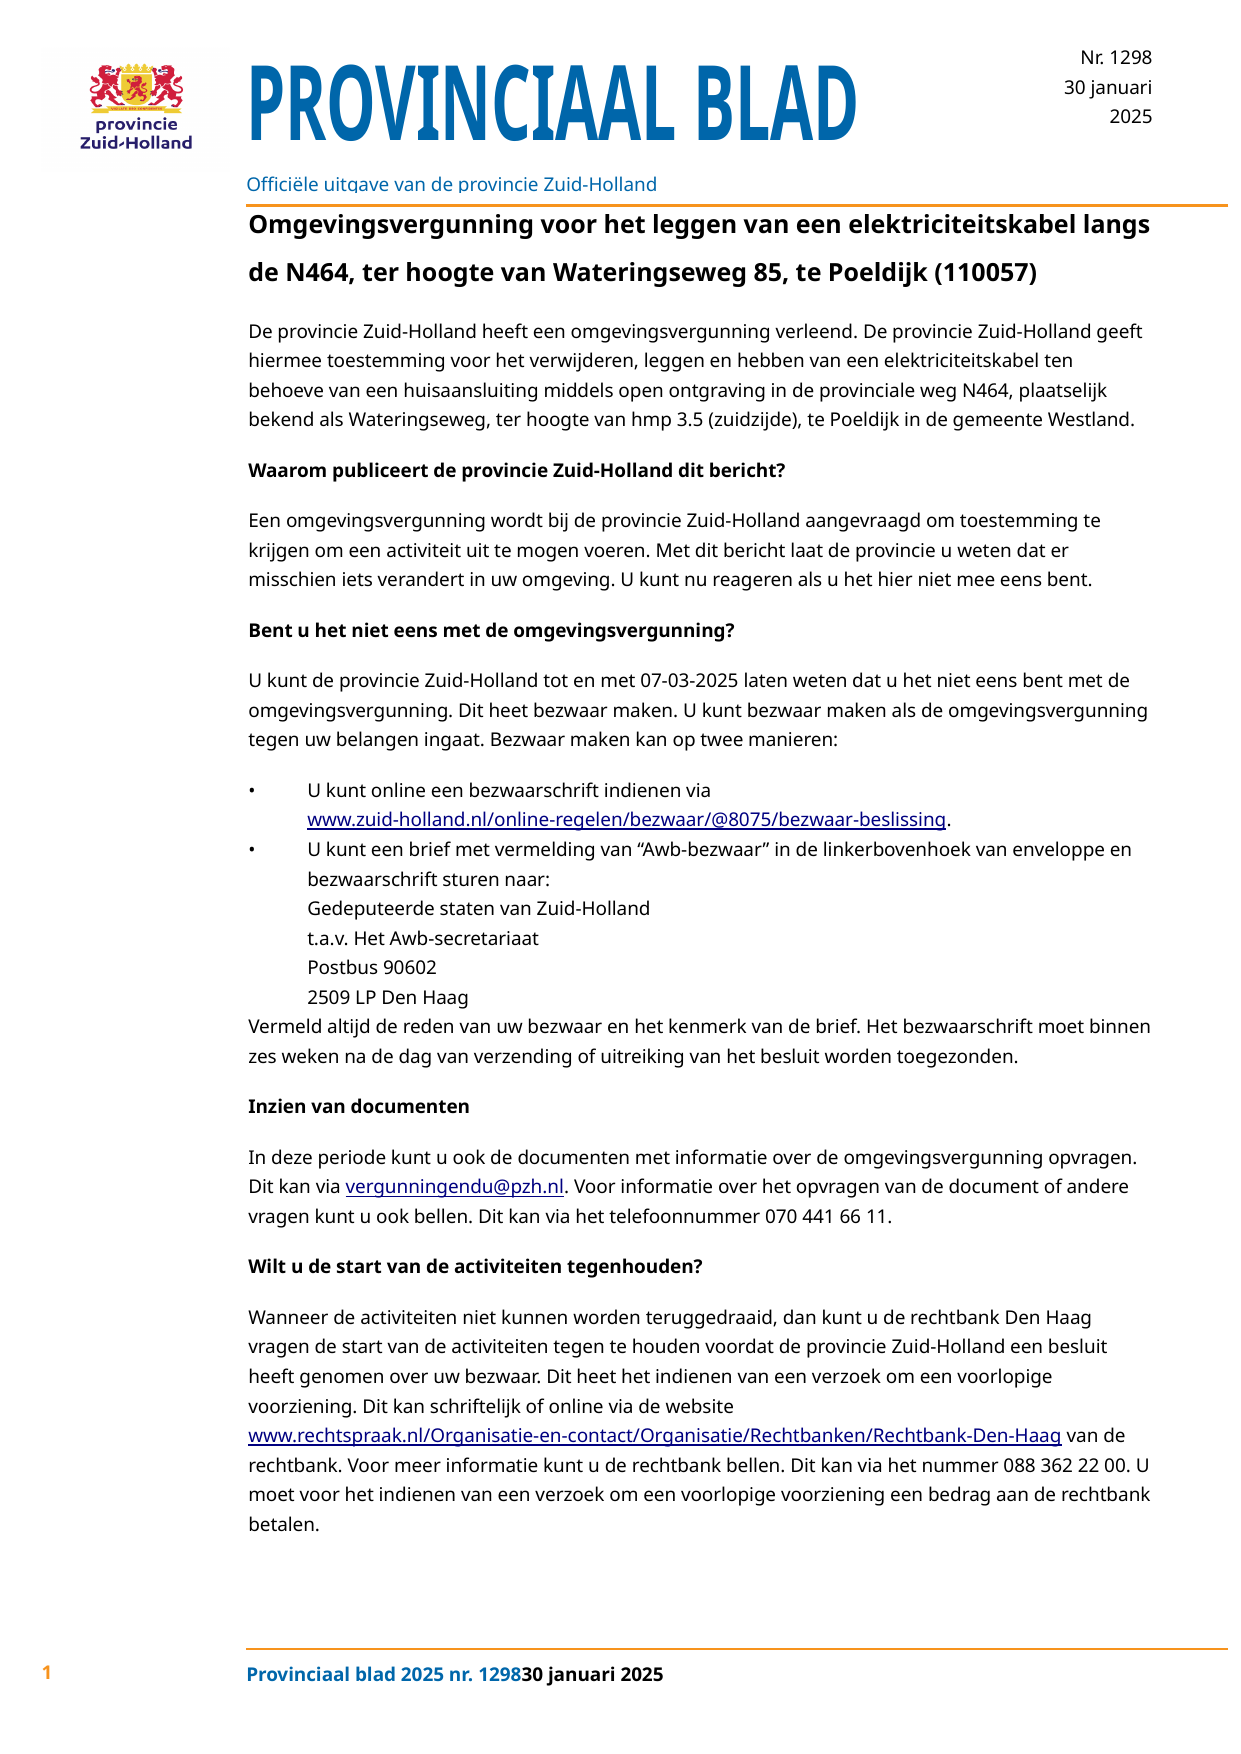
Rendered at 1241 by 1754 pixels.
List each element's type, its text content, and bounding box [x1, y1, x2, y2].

list t.a.v. Het Awb-secretariaat [248, 925, 1152, 951]
text De provincie Zuid-Holland heeft een omgevingsvergunning verleend. De provincie Zuid-Holland geeft hiermee toestemming voor het verwijderen, leggen en hebben van een elektriciteitskabel ten behoeve van een huisaansluiting middels open ontgraving in de provinciale weg N464, plaatselijk bekend als Wateringseweg, ter hoogte van hmp 3.5 (zuidzijde), te Poeldijk in de gemeente Westland. [248, 318, 1152, 432]
text U kunt de provincie Zuid-Holland tot en met 07-03-2025 laten weten dat u het niet eens bent met de omgevingsvergunning. Dit heet bezwaar maken. U kunt bezwaar maken als de omgevingsvergunning tegen uw belangen ingaat. Bezwaar maken kan op twee manieren: [248, 667, 1152, 752]
text In deze periode kunt u ook de documenten met informatie over de omgevingsvergunning opvragen. Dit kan via vergunningendu@pzh.nl. Voor informatie over het opvragen van de document of andere vragen kunt u ook bellen. Dit kan via het telefoonnummer 070 441 66 11. [248, 1144, 1152, 1229]
text Omgevingsvergunning voor het leggen van een elektriciteitskabel langs de N464, ter hoogte van Wateringseweg 85, te Poeldijk (110057) [248, 207, 1152, 288]
text Bent u het niet eens met de omgevingsvergunning? [248, 617, 1152, 643]
list U kunt een brief met vermelding van “Awb-bezwaar” in de linkerbovenhoek van enveloppe en bezwaarschrift sturen naar: [248, 836, 1152, 892]
text Wanneer de activiteiten niet kunnen worden teruggedraaid, dan kunt u de rechtbank Den Haag vragen de start van de activiteiten tegen te houden voordat de provincie Zuid-Holland een besluit heeft genomen over uw bezwaar. Dit heet het indienen van een verzoek om een voorlopige voorziening. Dit kan schriftelijk of online via de website www.rechtspraak.nl/Organisatie-en-contact/Organisatie/Rechtbanken/Rechtbank-Den-Haag van de rechtbank. Voor meer informatie kunt u de rechtbank bellen. Dit kan via het nummer 088 362 22 00. U moet voor het indienen van een verzoek om een voorlopige voorziening een bedrag aan de rechtbank betalen. [248, 1304, 1152, 1537]
text Inzien van documenten [248, 1094, 1152, 1119]
list 2509 LP Den Haag [248, 984, 1152, 1010]
picture [41, 47, 231, 172]
text Vermeld altijd de reden van uw bezwaar en het kenmerk van de brief. Het bezwaarschrift moet binnen zes weken na de dag van verzending of uitreiking van het besluit worden toegezonden. [248, 1014, 1152, 1069]
text Wilt u de start van de activiteiten tegenhouden? [248, 1254, 1152, 1279]
list Postbus 90602 [248, 954, 1152, 980]
text Een omgevingsvergunning wordt bij de provincie Zuid-Holland aangevraagd om toestemming te krijgen om een activiteit uit te mogen voeren. Met dit bericht laat de provincie u weten dat er misschien iets verandert in uw omgeving. U kunt nu reageren als u het hier niet mee eens bent. [248, 507, 1152, 592]
text Waarom publiceert de provincie Zuid-Holland dit bericht? [248, 457, 1152, 483]
list Gedeputeerde staten van Zuid-Holland [248, 895, 1152, 921]
list U kunt online een bezwaarschrift indienen via www.zuid-holland.nl/online-regelen/bezwaar/@8075/bezwaar-beslissing. [248, 777, 1152, 832]
